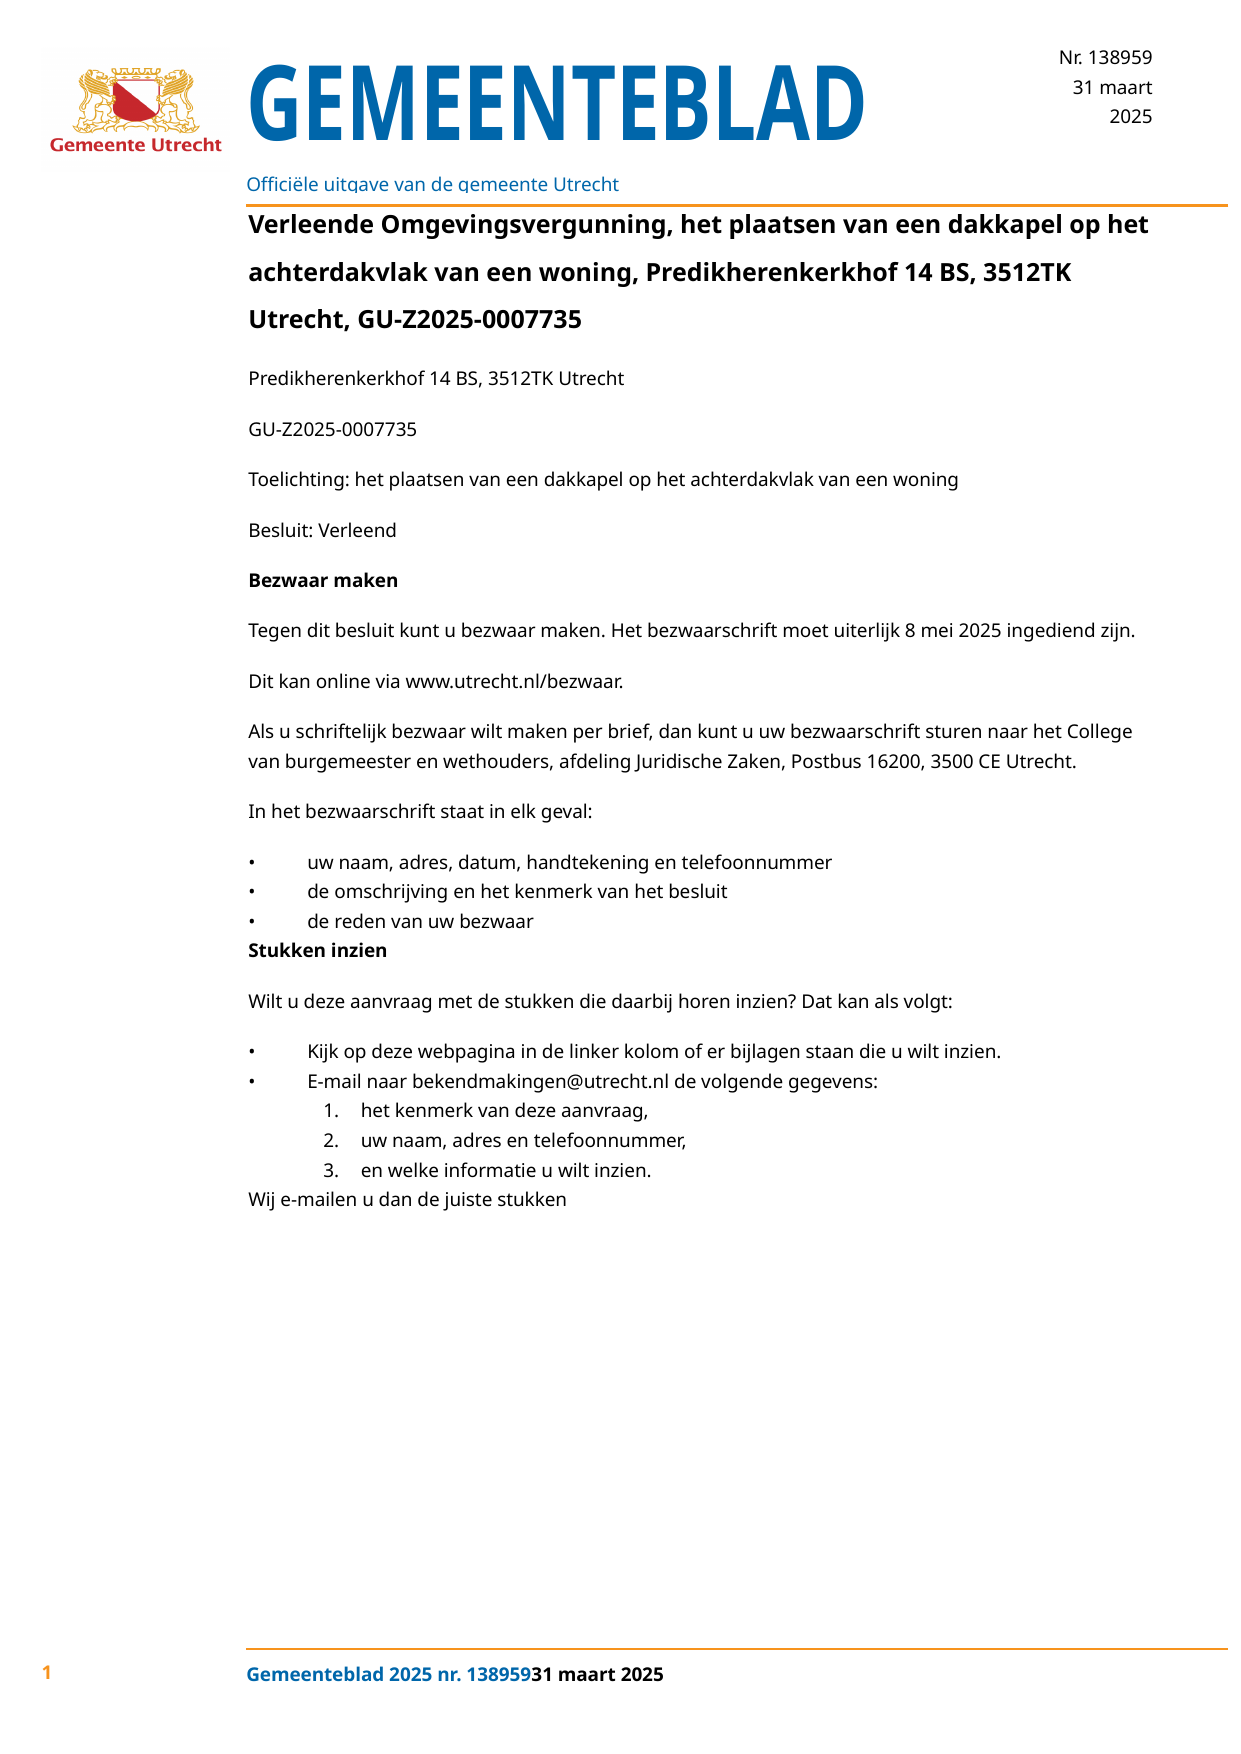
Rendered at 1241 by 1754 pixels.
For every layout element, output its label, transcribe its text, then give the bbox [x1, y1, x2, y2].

list het kenmerk van deze aanvraag, [323, 1098, 1152, 1123]
text Stukken inzien [248, 938, 1152, 963]
text Verleende Omgevingsvergunning, het plaatsen van een dakkapel op het achterdakvlak van een woning, Predikherenkerkhof 14 BS, 3512TK Utrecht, GU-Z2025-0007735 [248, 207, 1152, 336]
list E-mail naar bekendmakingen@utrecht.nl de volgende gegevens: [248, 1068, 1152, 1094]
text Besluit: Verleend [248, 517, 1152, 542]
text Predikherenkerkhof 14 BS, 3512TK Utrecht [248, 366, 1152, 391]
list uw naam, adres, datum, handtekening en telefoonnummer [248, 849, 1152, 874]
text Bezwaar maken [248, 567, 1152, 593]
text In het bezwaarschrift staat in elk geval: [248, 798, 1152, 824]
list uw naam, adres en telefoonnummer, [323, 1127, 1152, 1153]
list de reden van uw bezwaar [248, 908, 1152, 934]
text Als u schriftelijk bezwaar wilt maken per brief, dan kunt u uw bezwaarschrift sturen naar het College van burgemeester en wethouders, afdeling Juridische Zaken, Postbus 16200, 3500 CE Utrecht. [248, 718, 1152, 774]
picture [41, 47, 231, 172]
list de omschrijving en het kenmerk van het besluit [248, 878, 1152, 904]
text Wilt u deze aanvraag met de stukken die daarbij horen inzien? Dat kan als volgt: [248, 988, 1152, 1014]
text Toelichting: het plaatsen van een dakkapel op het achterdakvlak van een woning [248, 466, 1152, 492]
text Tegen dit besluit kunt u bezwaar maken. Het bezwaarschrift moet uiterlijk 8 mei 2025 ingediend zijn. [248, 618, 1152, 643]
text Wij e-mailen u dan de juiste stukken [248, 1186, 1152, 1212]
text Dit kan online via www.utrecht.nl/bezwaar. [248, 668, 1152, 694]
list Kijk op deze webpagina in de linker kolom of er bijlagen staan die u wilt inzien. [248, 1038, 1152, 1064]
text GU-Z2025-0007735 [248, 416, 1152, 442]
list en welke informatie u wilt inzien. [323, 1157, 1152, 1182]
